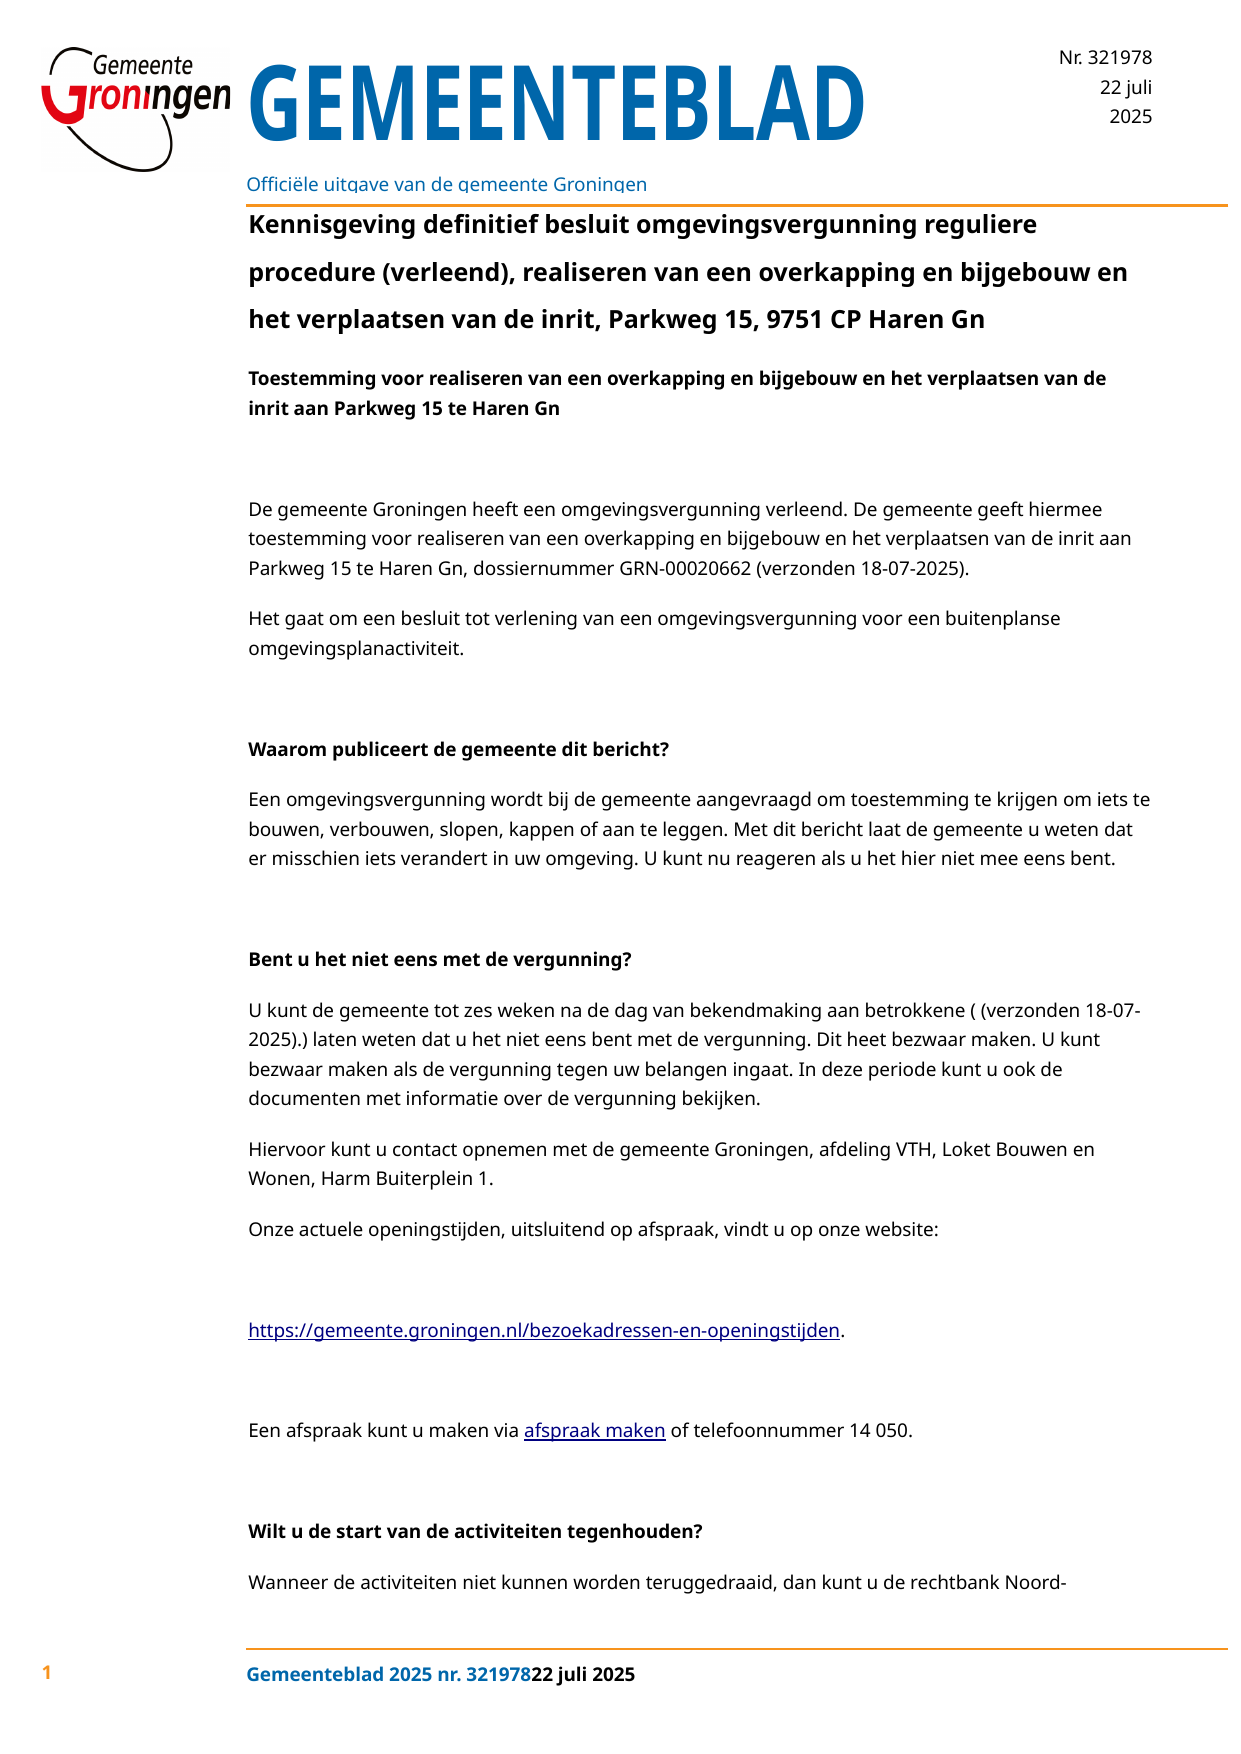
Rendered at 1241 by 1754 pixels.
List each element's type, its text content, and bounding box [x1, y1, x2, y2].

text https://gemeente.groningen.nl/bezoekadressen-en-openingstijden. [248, 1317, 1152, 1342]
text Hiervoor kunt u contact opnemen met de gemeente Groningen, afdeling VTH, Loket Bouwen en Wonen, Harm Buiterplein 1. [248, 1136, 1152, 1191]
text U kunt de gemeente tot zes weken na de dag van bekendmaking aan betrokkene ( (verzonden 18-07-2025).) laten weten dat u het niet eens bent met de vergunning. Dit heet bezwaar maken. U kunt bezwaar maken als de vergunning tegen uw belangen ingaat. In deze periode kunt u ook de documenten met informatie over de vergunning bekijken. [248, 997, 1152, 1111]
text Een afspraak kunt u maken via afspraak maken of telefoonnummer 14 050. [248, 1418, 1152, 1443]
picture [41, 47, 231, 172]
text Wanneer de activiteiten niet kunnen worden teruggedraaid, dan kunt u de rechtbank Noord- [248, 1569, 1152, 1594]
text Onze actuele openingstijden, uitsluitend op afspraak, vindt u op onze website: [248, 1216, 1152, 1242]
text Een omgevingsvergunning wordt bij de gemeente aangevraagd om toestemming te krijgen om iets te bouwen, verbouwen, slopen, kappen of aan te leggen. Met dit bericht laat de gemeente u weten dat er misschien iets verandert in uw omgeving. U kunt nu reageren als u het hier niet mee eens bent. [248, 786, 1152, 871]
text Het gaat om een besluit tot verlening van een omgevingsvergunning voor een buitenplanse omgevingsplanactiviteit. [248, 606, 1152, 661]
text Toestemming voor realiseren van een overkapping en bijgebouw en het verplaatsen van de inrit aan Parkweg 15 te Haren Gn [248, 366, 1152, 421]
text Kennisgeving definitief besluit omgevingsvergunning reguliere procedure (verleend), realiseren van een overkapping en bijgebouw en het verplaatsen van de inrit, Parkweg 15, 9751 CP Haren Gn [248, 207, 1152, 336]
text Waarom publiceert de gemeente dit bericht? [248, 736, 1152, 762]
text De gemeente Groningen heeft een omgevingsvergunning verleend. De gemeente geeft hiermee toestemming voor realiseren van een overkapping en bijgebouw en het verplaatsen van de inrit aan Parkweg 15 te Haren Gn, dossiernummer GRN-00020662 (verzonden 18-07-2025). [248, 496, 1152, 581]
text Wilt u de start van de activiteiten tegenhouden? [248, 1518, 1152, 1544]
text Bent u het niet eens met de vergunning? [248, 946, 1152, 972]
